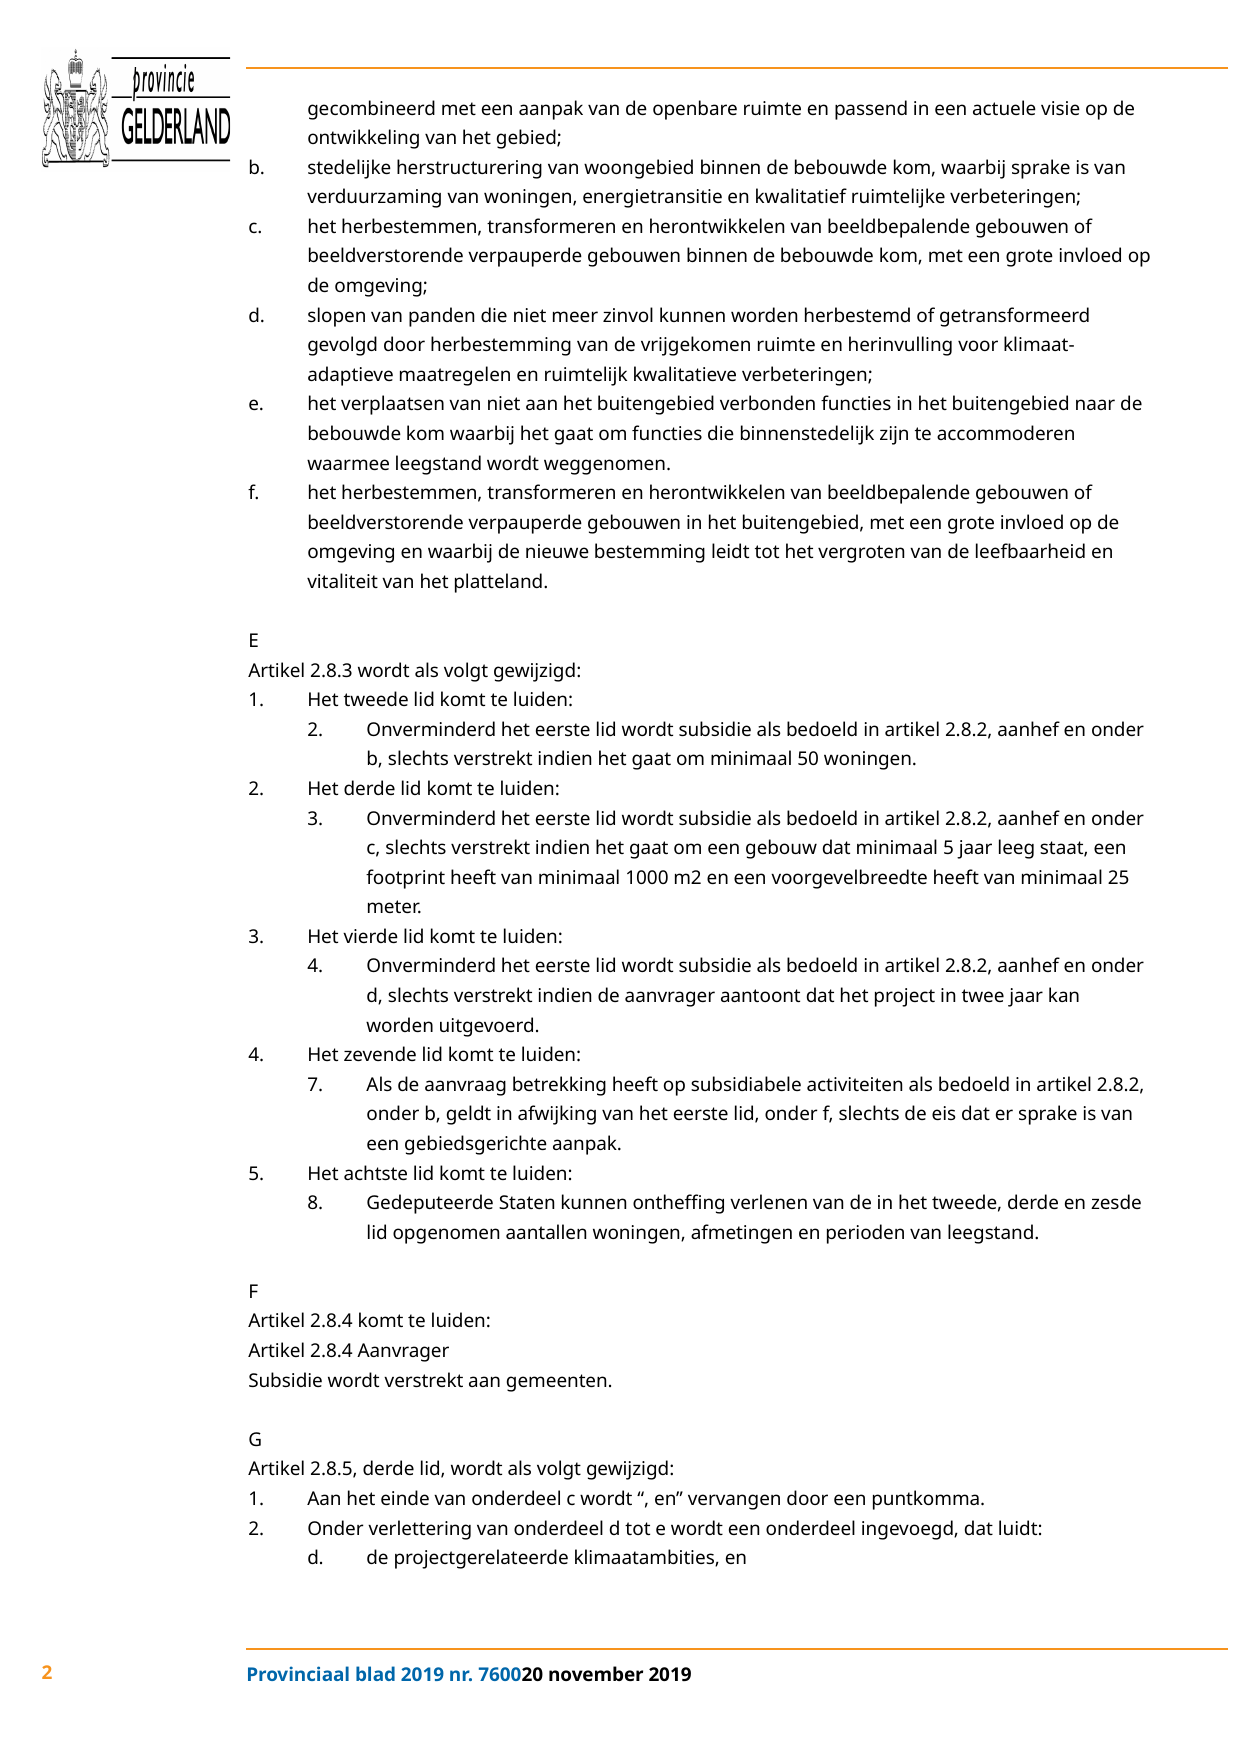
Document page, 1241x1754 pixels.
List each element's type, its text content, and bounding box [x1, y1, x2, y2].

list Het achtste lid komt te luiden: [248, 1160, 1152, 1186]
list slopen van panden die niet meer zinvol kunnen worden herbestemd of getransformeerd gevolgd door herbestemming van de vrijgekomen ruimte en herinvulling voor klimaat-adaptieve maatregelen en ruimtelijk kwalitatieve verbeteringen; [248, 302, 1152, 387]
list stedelijke herstructurering van woongebied binnen de bebouwde kom, waarbij sprake is van verduurzaming van woningen, energietransitie en kwalitatief ruimtelijke verbeteringen; [248, 154, 1152, 209]
list Onverminderd het eerste lid wordt subsidie als bedoeld in artikel 2.8.2, aanhef en onder d, slechts verstrekt indien de aanvrager aantoont dat het project in twee jaar kan worden uitgevoerd. [307, 953, 1152, 1038]
list Het derde lid komt te luiden: [248, 775, 1152, 801]
list Het zevende lid komt te luiden: [248, 1041, 1152, 1067]
text Subsidie wordt verstrekt aan gemeenten. [248, 1367, 1152, 1393]
list Aan het einde van onderdeel c wordt “, en” vervangen door een puntkomma. [248, 1485, 1152, 1511]
text F [248, 1278, 1152, 1304]
list Onverminderd het eerste lid wordt subsidie als bedoeld in artikel 2.8.2, aanhef en onder b, slechts verstrekt indien het gaat om minimaal 50 woningen. [307, 716, 1152, 771]
text Artikel 2.8.4 komt te luiden: [248, 1308, 1152, 1333]
list het herbestemmen, transformeren en herontwikkelen van beeldbepalende gebouwen of beeldverstorende verpauperde gebouwen binnen de bebouwde kom, met een grote invloed op de omgeving; [248, 213, 1152, 298]
text Artikel 2.8.3 wordt als volgt gewijzigd: [248, 657, 1152, 683]
list de projectgerelateerde klimaatambities, en [307, 1544, 1152, 1570]
picture [41, 47, 231, 172]
list Het tweede lid komt te luiden: [248, 686, 1152, 712]
list Onverminderd het eerste lid wordt subsidie als bedoeld in artikel 2.8.2, aanhef en onder c, slechts verstrekt indien het gaat om een gebouw dat minimaal 5 jaar leeg staat, een footprint heeft van minimaal 1000 m2 en een voorgevelbreedte heeft van minimaal 25 meter. [307, 805, 1152, 919]
text Artikel 2.8.4 Aanvrager [248, 1337, 1152, 1363]
list Gedeputeerde Staten kunnen ontheffing verlenen van de in het tweede, derde en zesde lid opgenomen aantallen woningen, afmetingen en perioden van leegstand. [307, 1189, 1152, 1245]
list het verplaatsen van niet aan het buitengebied verbonden functies in het buitengebied naar de bebouwde kom waarbij het gaat om functies die binnenstedelijk zijn te accommoderen waarmee leegstand wordt weggenomen. [248, 391, 1152, 476]
text Artikel 2.8.5, derde lid, wordt als volgt gewijzigd: [248, 1456, 1152, 1481]
list Het vierde lid komt te luiden: [248, 923, 1152, 949]
text G [248, 1426, 1152, 1452]
list Onder verlettering van onderdeel d tot e wordt een onderdeel ingevoegd, dat luidt: [248, 1515, 1152, 1541]
text E [248, 627, 1152, 653]
list Als de aanvraag betrekking heeft op subsidiabele activiteiten als bedoeld in artikel 2.8.2, onder b, geldt in afwijking van het eerste lid, onder f, slechts de eis dat er sprake is van een gebiedsgerichte aanpak. [307, 1071, 1152, 1156]
list gecombineerd met een aanpak van de openbare ruimte en passend in een actuele visie op de ontwikkeling van het gebied; [248, 95, 1152, 150]
list het herbestemmen, transformeren en herontwikkelen van beeldbepalende gebouwen of beeldverstorende verpauperde gebouwen in het buitengebied, met een grote invloed op de omgeving en waarbij de nieuwe bestemming leidt tot het vergroten van de leefbaarheid en vitaliteit van het platteland. [248, 479, 1152, 594]
